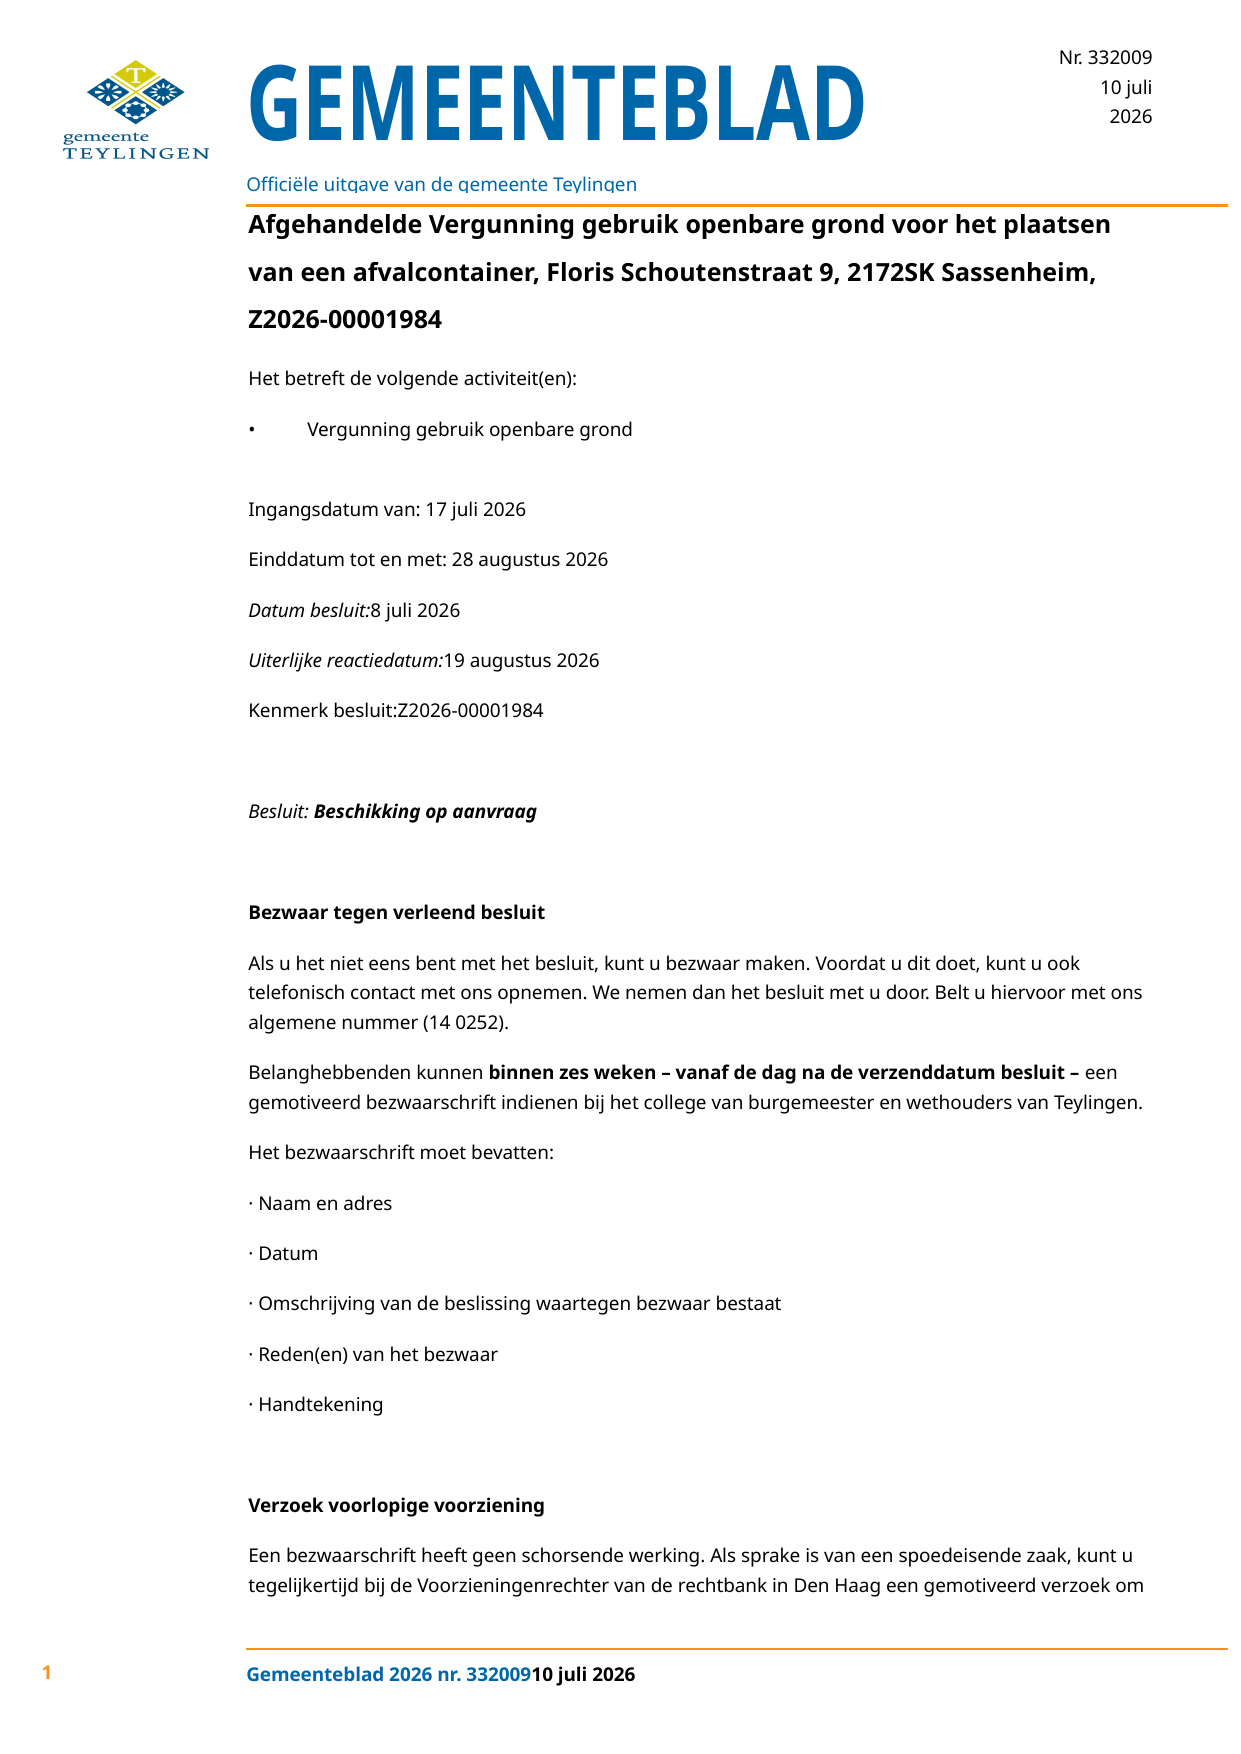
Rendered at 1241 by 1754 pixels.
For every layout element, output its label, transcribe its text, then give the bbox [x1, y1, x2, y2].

text Besluit: Beschikking op aanvraag [248, 798, 1152, 824]
text Datum besluit:8 juli 2026 [248, 597, 1152, 622]
text Als u het niet eens bent met het besluit, kunt u bezwaar maken. Voordat u dit doet, kunt u ook telefonisch contact met ons opnemen. We nemen dan het besluit met u door. Belt u hiervoor met ons algemene nummer (14 0252). [248, 950, 1152, 1034]
text · Reden(en) van het bezwaar [248, 1341, 1152, 1367]
text · Datum [248, 1240, 1152, 1266]
text Uiterlijke reactiedatum:19 augustus 2026 [248, 647, 1152, 673]
text Een bezwaarschrift heeft geen schorsende werking. Als sprake is van een spoedeisende zaak, kunt u tegelijkertijd bij de Voorzieningenrechter van de rechtbank in Den Haag een gemotiveerd verzoek om [248, 1543, 1152, 1598]
text Het bezwaarschrift moet bevatten: [248, 1139, 1152, 1165]
text Verzoek voorlopige voorziening [248, 1492, 1152, 1518]
text Einddatum tot en met: 28 augustus 2026 [248, 546, 1152, 572]
text · Omschrijving van de beslissing waartegen bezwaar bestaat [248, 1291, 1152, 1316]
text Bezwaar tegen verleend besluit [248, 899, 1152, 925]
text Ingangsdatum van: 17 juli 2026 [248, 496, 1152, 522]
text Het betreft de volgende activiteit(en): [248, 366, 1152, 391]
list Vergunning gebruik openbare grond [248, 416, 1152, 442]
text · Naam en adres [248, 1190, 1152, 1215]
picture [41, 47, 231, 172]
text Belanghebbenden kunnen binnen zes weken – vanaf de dag na de verzenddatum besluit – een gemotiveerd bezwaarschrift indienen bij het college van burgemeester en wethouders van Teylingen. [248, 1059, 1152, 1114]
text Afgehandelde Vergunning gebruik openbare grond voor het plaatsen van een afvalcontainer, Floris Schoutenstraat 9, 2172SK Sassenheim, Z2026-00001984 [248, 207, 1152, 336]
text Kenmerk besluit:Z2026-00001984 [248, 698, 1152, 723]
text · Handtekening [248, 1391, 1152, 1417]
